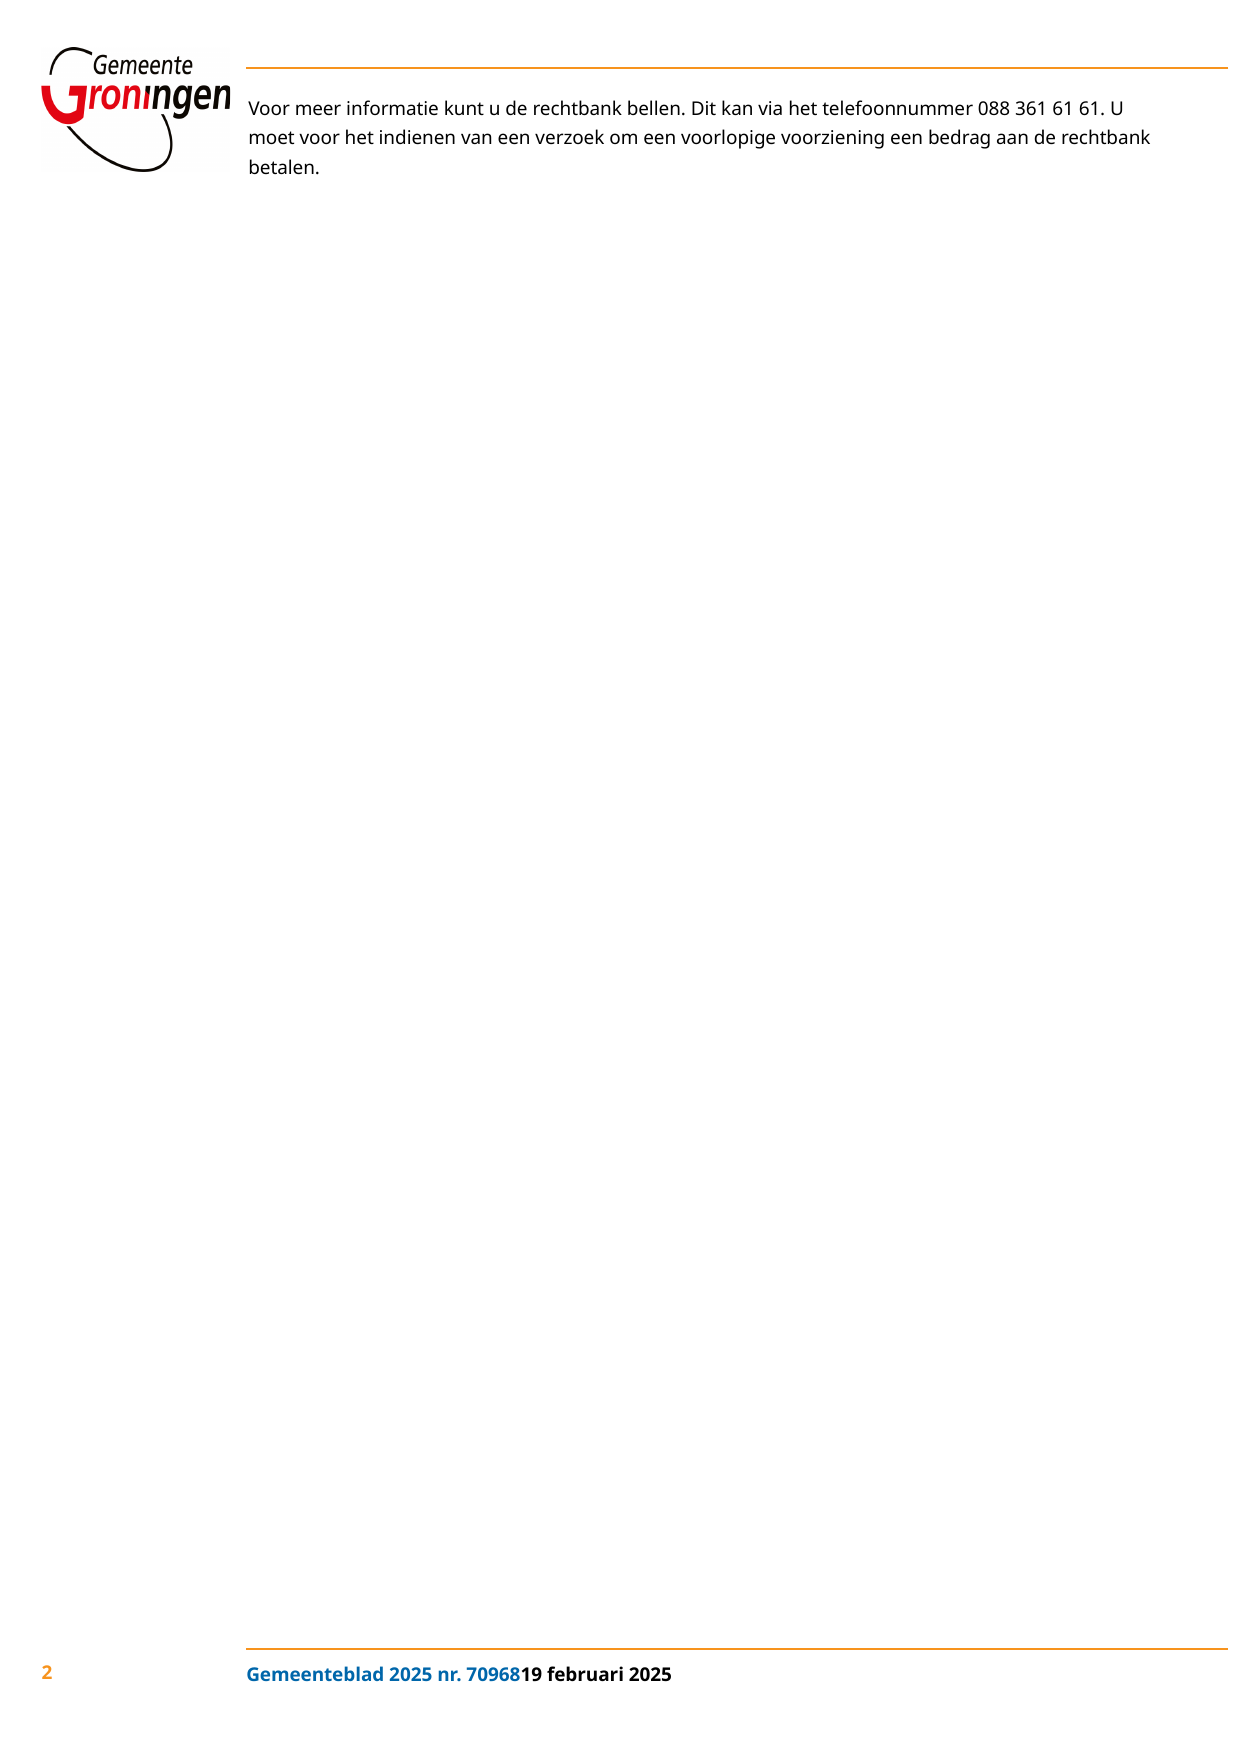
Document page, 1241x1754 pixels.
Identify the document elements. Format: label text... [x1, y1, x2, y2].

picture [41, 47, 231, 172]
text Voor meer informatie kunt u de rechtbank bellen. Dit kan via het telefoonnummer 088 361 61 61. U moet voor het indienen van een verzoek om een voorlopige voorziening een bedrag aan de rechtbank betalen. [248, 95, 1152, 180]
